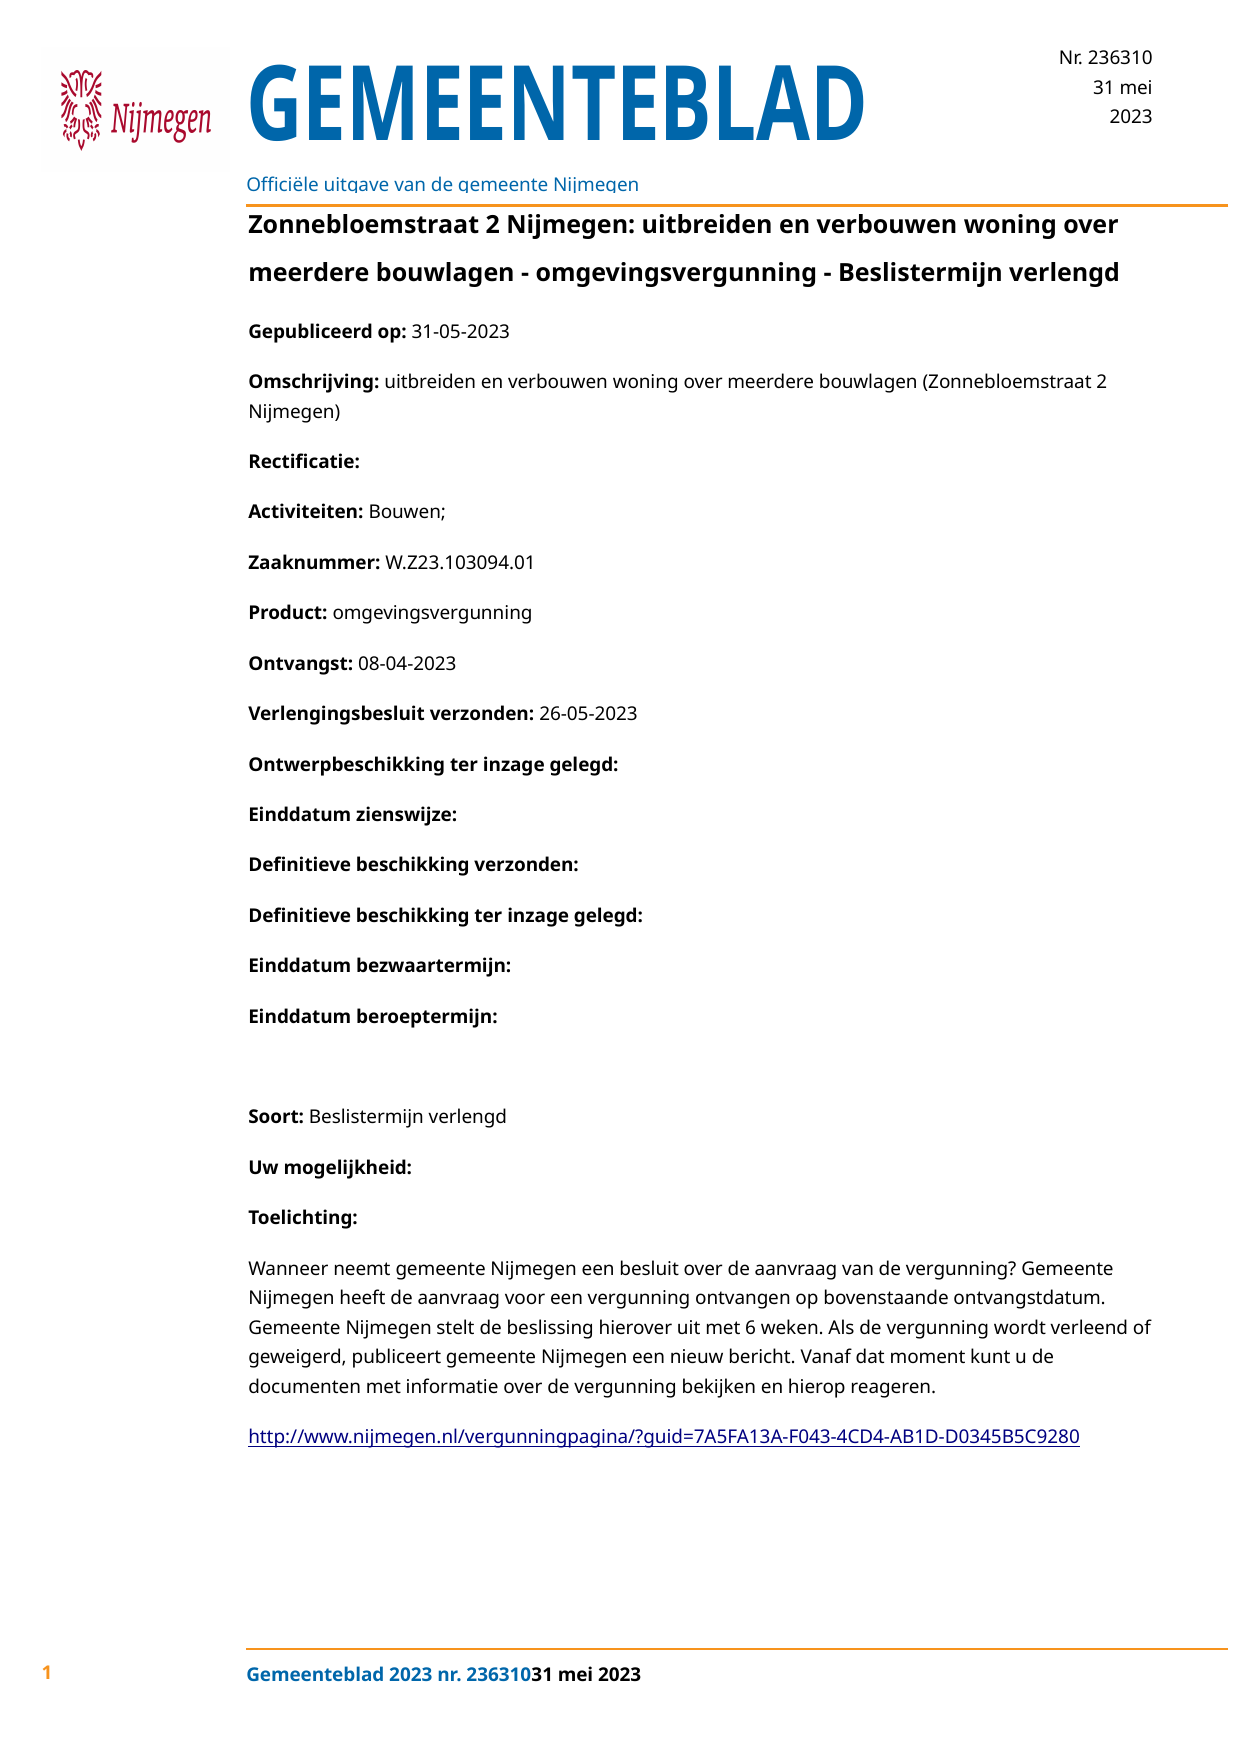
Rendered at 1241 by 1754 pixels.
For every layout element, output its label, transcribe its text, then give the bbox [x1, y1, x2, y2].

text Product: omgevingsvergunning [248, 599, 1152, 625]
picture [41, 47, 231, 172]
text Soort: Beslistermijn verlengd [248, 1104, 1152, 1129]
text Toelichting: [248, 1204, 1152, 1230]
text Ontvangst: 08-04-2023 [248, 650, 1152, 676]
text Uw mogelijkheid: [248, 1154, 1152, 1180]
text Einddatum beroeptermijn: [248, 1003, 1152, 1029]
text Wanneer neemt gemeente Nijmegen een besluit over de aanvraag van de vergunning? Gemeente Nijmegen heeft de aanvraag voor een vergunning ontvangen op bovenstaande ontvangstdatum. Gemeente Nijmegen stelt de beslissing hierover uit met 6 weken. Als de vergunning wordt verleend of geweigerd, publiceert gemeente Nijmegen een nieuw bericht. Vanaf dat moment kunt u de documenten met informatie over de vergunning bekijken en hierop reageren. [248, 1255, 1152, 1399]
text Zaaknummer: W.Z23.103094.01 [248, 549, 1152, 575]
text Definitieve beschikking verzonden: [248, 852, 1152, 877]
text Zonnebloemstraat 2 Nijmegen: uitbreiden en verbouwen woning over meerdere bouwlagen - omgevingsvergunning - Beslistermijn verlengd [248, 207, 1152, 288]
text Verlengingsbesluit verzonden: 26-05-2023 [248, 700, 1152, 726]
text Gepubliceerd op: 31-05-2023 [248, 318, 1152, 344]
text http://www.nijmegen.nl/vergunningpagina/?guid=7A5FA13A-F043-4CD4-AB1D-D0345B5C9280 [248, 1424, 1152, 1449]
text Definitieve beschikking ter inzage gelegd: [248, 902, 1152, 928]
text Activiteiten: Bouwen; [248, 499, 1152, 524]
text Omschrijving: uitbreiden en verbouwen woning over meerdere bouwlagen (Zonnebloemstraat 2 Nijmegen) [248, 368, 1152, 424]
text Ontwerpbeschikking ter inzage gelegd: [248, 751, 1152, 777]
text Einddatum zienswijze: [248, 801, 1152, 827]
text Einddatum bezwaartermijn: [248, 952, 1152, 978]
text Rectificatie: [248, 448, 1152, 474]
